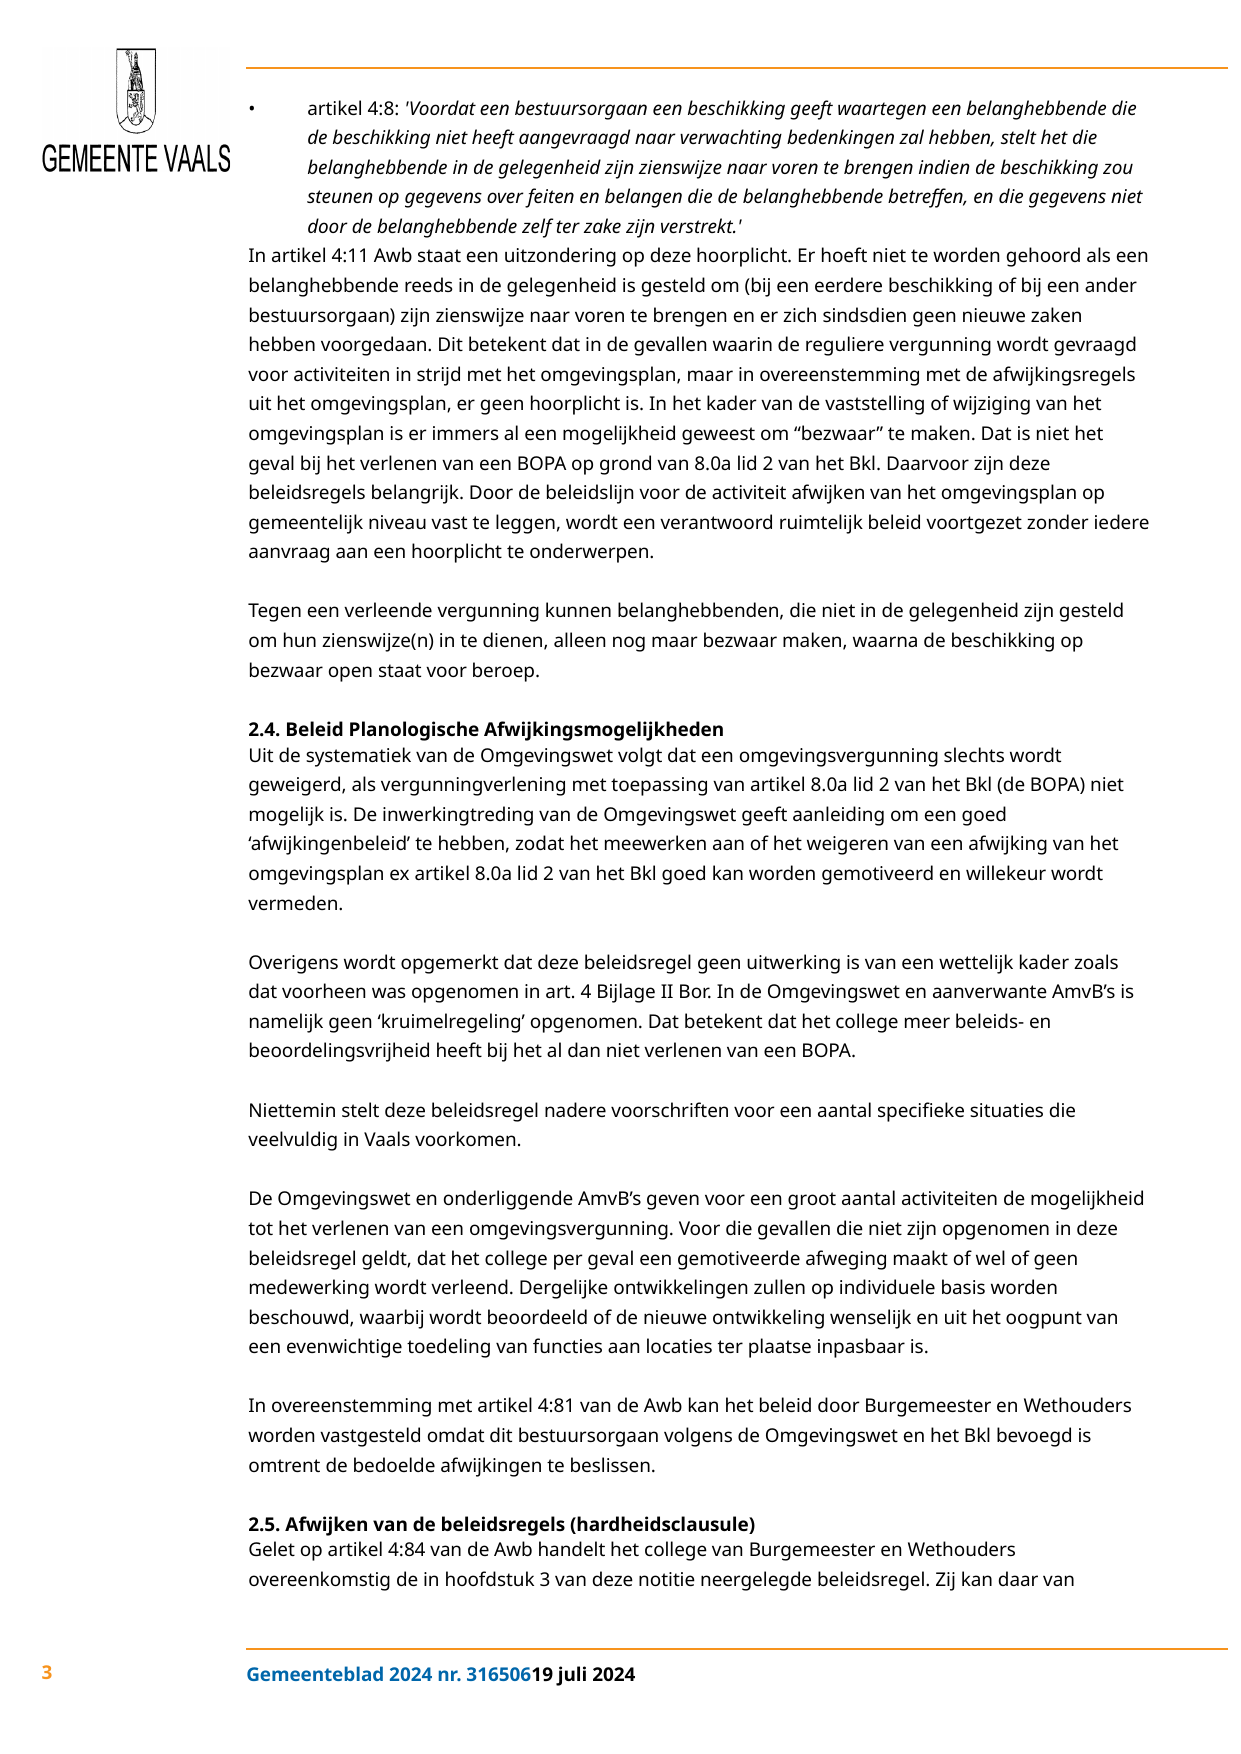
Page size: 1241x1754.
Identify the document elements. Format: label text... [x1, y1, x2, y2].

text Overigens wordt opgemerkt dat deze beleidsregel geen uitwerking is van een wettelijk kader zoals dat voorheen was opgenomen in art. 4 Bijlage II Bor. In de Omgevingswet en aanverwante AmvB’s is namelijk geen ‘kruimelregeling’ opgenomen. Dat betekent dat het college meer beleids- en beoordelingsvrijheid heeft bij het al dan niet verlenen van een BOPA. [248, 949, 1152, 1063]
picture [41, 47, 231, 172]
text Niettemin stelt deze beleidsregel nadere voorschriften voor een aantal specifieke situaties die veelvuldig in Vaals voorkomen. [248, 1097, 1152, 1152]
text In overeenstemming met artikel 4:81 van de Awb kan het beleid door Burgemeester en Wethouders worden vastgesteld omdat dit bestuursorgaan volgens de Omgevingswet en het Bkl bevoegd is omtrent de bedoelde afwijkingen te beslissen. [248, 1393, 1152, 1477]
text Tegen een verleende vergunning kunnen belanghebbenden, die niet in de gelegenheid zijn gesteld om hun zienswijze(n) in te dienen, alleen nog maar bezwaar maken, waarna de beschikking op bezwaar open staat voor beroep. [248, 598, 1152, 683]
text De Omgevingswet en onderliggende AmvB’s geven voor een groot aantal activiteiten de mogelijkheid tot het verlenen van een omgevingsvergunning. Voor die gevallen die niet zijn opgenomen in deze beleidsregel geldt, dat het college per geval een gemotiveerde afweging maakt of wel of geen medewerking wordt verleend. Dergelijke ontwikkelingen zullen op individuele basis worden beschouwd, waarbij wordt beoordeeld of de nieuwe ontwikkeling wenselijk en uit het oogpunt van een evenwichtige toedeling van functies aan locaties ter plaatse inpasbaar is. [248, 1186, 1152, 1359]
text In artikel 4:11 Awb staat een uitzondering op deze hoorplicht. Er hoeft niet te worden gehoord als een belanghebbende reeds in de gelegenheid is gesteld om (bij een eerdere beschikking of bij een ander bestuursorgaan) zijn zienswijze naar voren te brengen en er zich sindsdien geen nieuwe zaken hebben voorgedaan. Dit betekent dat in de gevallen waarin de reguliere vergunning wordt gevraagd voor activiteiten in strijd met het omgevingsplan, maar in overeenstemming met de afwijkingsregels uit het omgevingsplan, er geen hoorplicht is. In het kader van de vaststelling of wijziging van het omgevingsplan is er immers al een mogelijkheid geweest om “bezwaar” te maken. Dat is niet het geval bij het verlenen van een BOPA op grond van 8.0a lid 2 van het Bkl. Daarvoor zijn deze beleidsregels belangrijk. Door de beleidslijn voor de activiteit afwijken van het omgevingsplan op gemeentelijk niveau vast te leggen, wordt een verantwoord ruimtelijk beleid voortgezet zonder iedere aanvraag aan een hoorplicht te onderwerpen. [248, 243, 1152, 564]
list artikel 4:8: 'Voordat een bestuursorgaan een beschikking geeft waartegen een belanghebbende die de beschikking niet heeft aangevraagd naar verwachting bedenkingen zal hebben, stelt het die belanghebbende in de gelegenheid zijn zienswijze naar voren te brengen indien de beschikking zou steunen op gegevens over feiten en belangen die de belanghebbende betreffen, en die gegevens niet door de belanghebbende zelf ter zake zijn verstrekt.' [248, 95, 1152, 239]
text Gelet op artikel 4:84 van de Awb handelt het college van Burgemeester en Wethouders overeenkomstig de in hoofdstuk 3 van deze notitie neergelegde beleidsregel. Zij kan daar van [248, 1537, 1152, 1592]
text 2.5. Afwijken van de beleidsregels (hardheidsclausule) [248, 1511, 1152, 1537]
text Uit de systematiek van de Omgevingswet volgt dat een omgevingsvergunning slechts wordt geweigerd, als vergunningverlening met toepassing van artikel 8.0a lid 2 van het Bkl (de BOPA) niet mogelijk is. De inwerkingtreding van de Omgevingswet geeft aanleiding om een goed ‘afwijkingenbeleid’ te hebben, zodat het meewerken aan of het weigeren van een afwijking van het omgevingsplan ex artikel 8.0a lid 2 van het Bkl goed kan worden gemotiveerd en willekeur wordt vermeden. [248, 742, 1152, 915]
text 2.4. Beleid Planologische Afwijkingsmogelijkheden [248, 716, 1152, 742]
